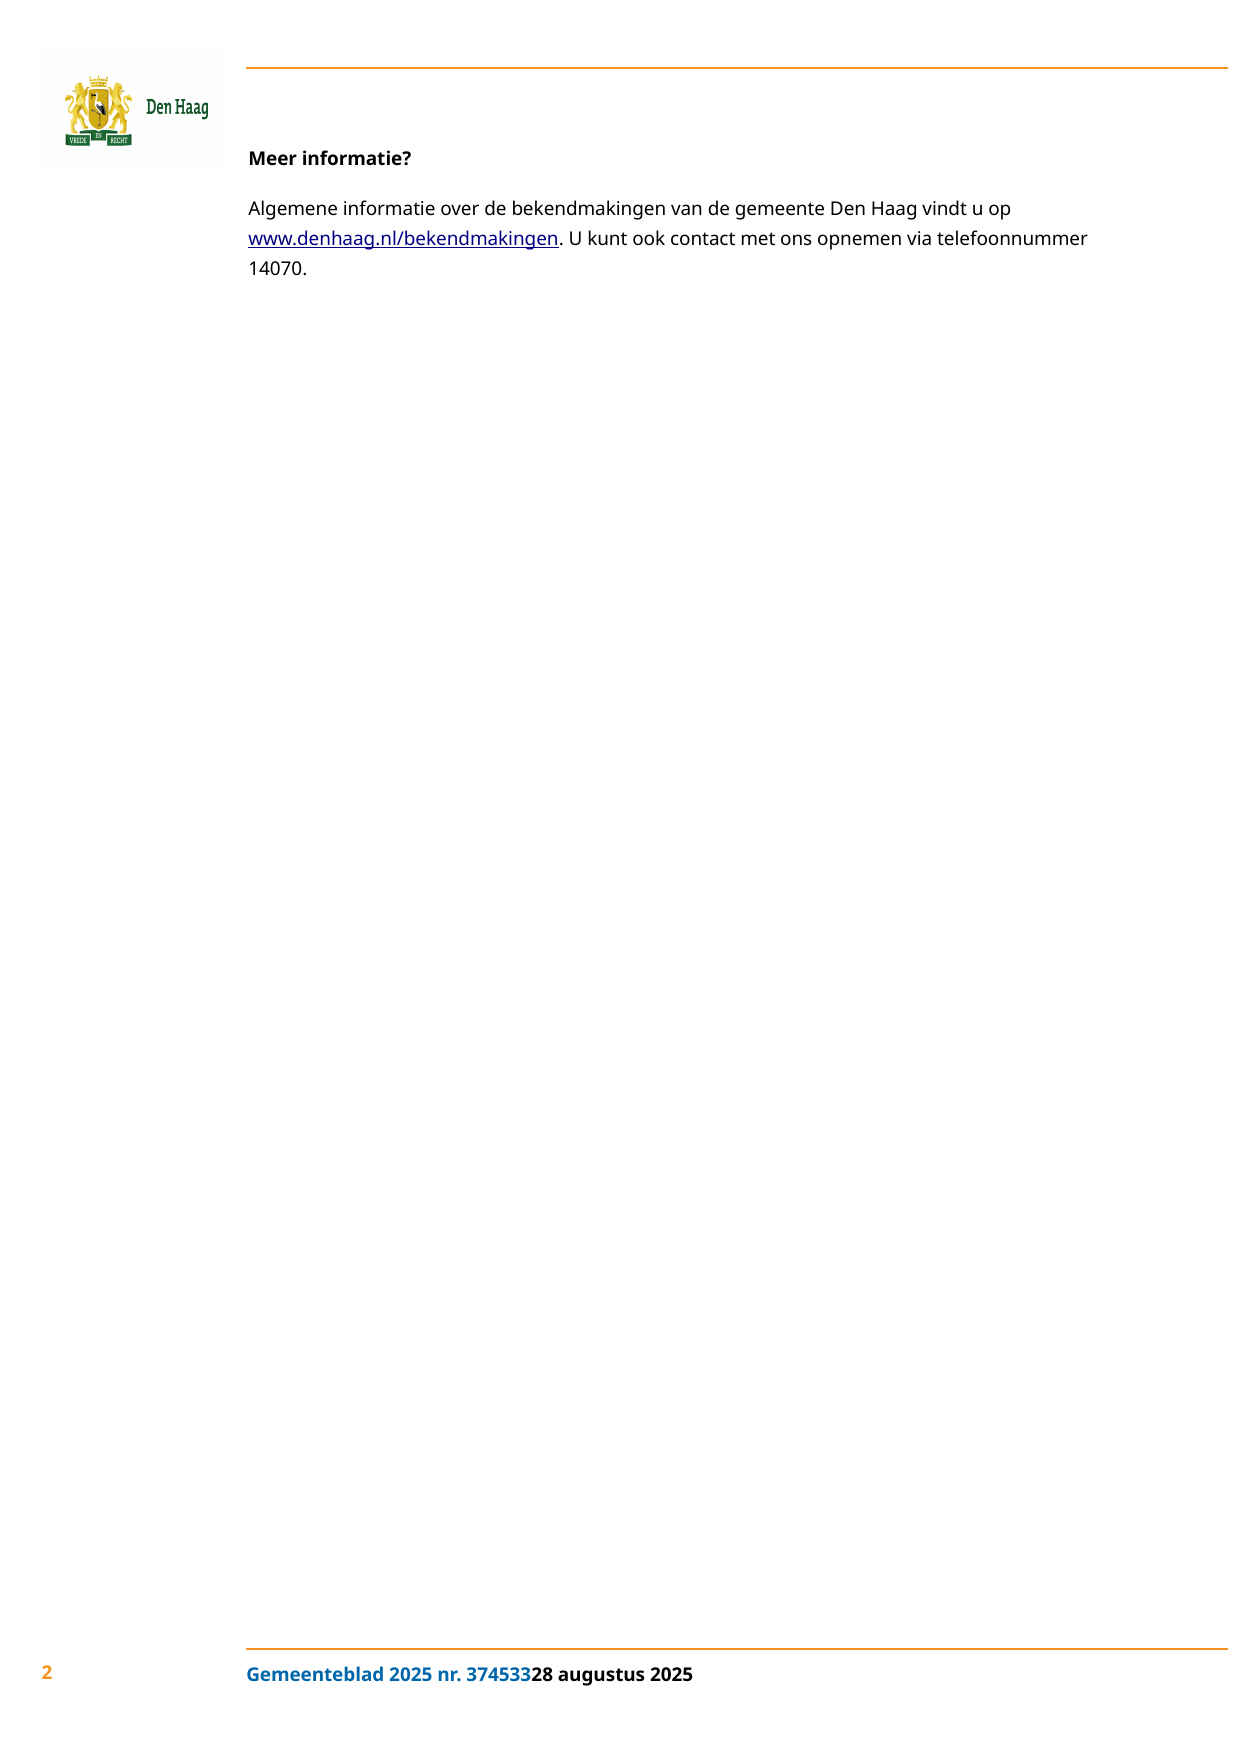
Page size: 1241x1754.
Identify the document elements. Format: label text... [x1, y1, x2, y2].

picture [41, 47, 231, 172]
text Meer informatie? [248, 145, 1152, 171]
text Algemene informatie over de bekendmakingen van de gemeente Den Haag vindt u op www.denhaag.nl/bekendmakingen. U kunt ook contact met ons opnemen via telefoonnummer 14070. [248, 196, 1152, 281]
